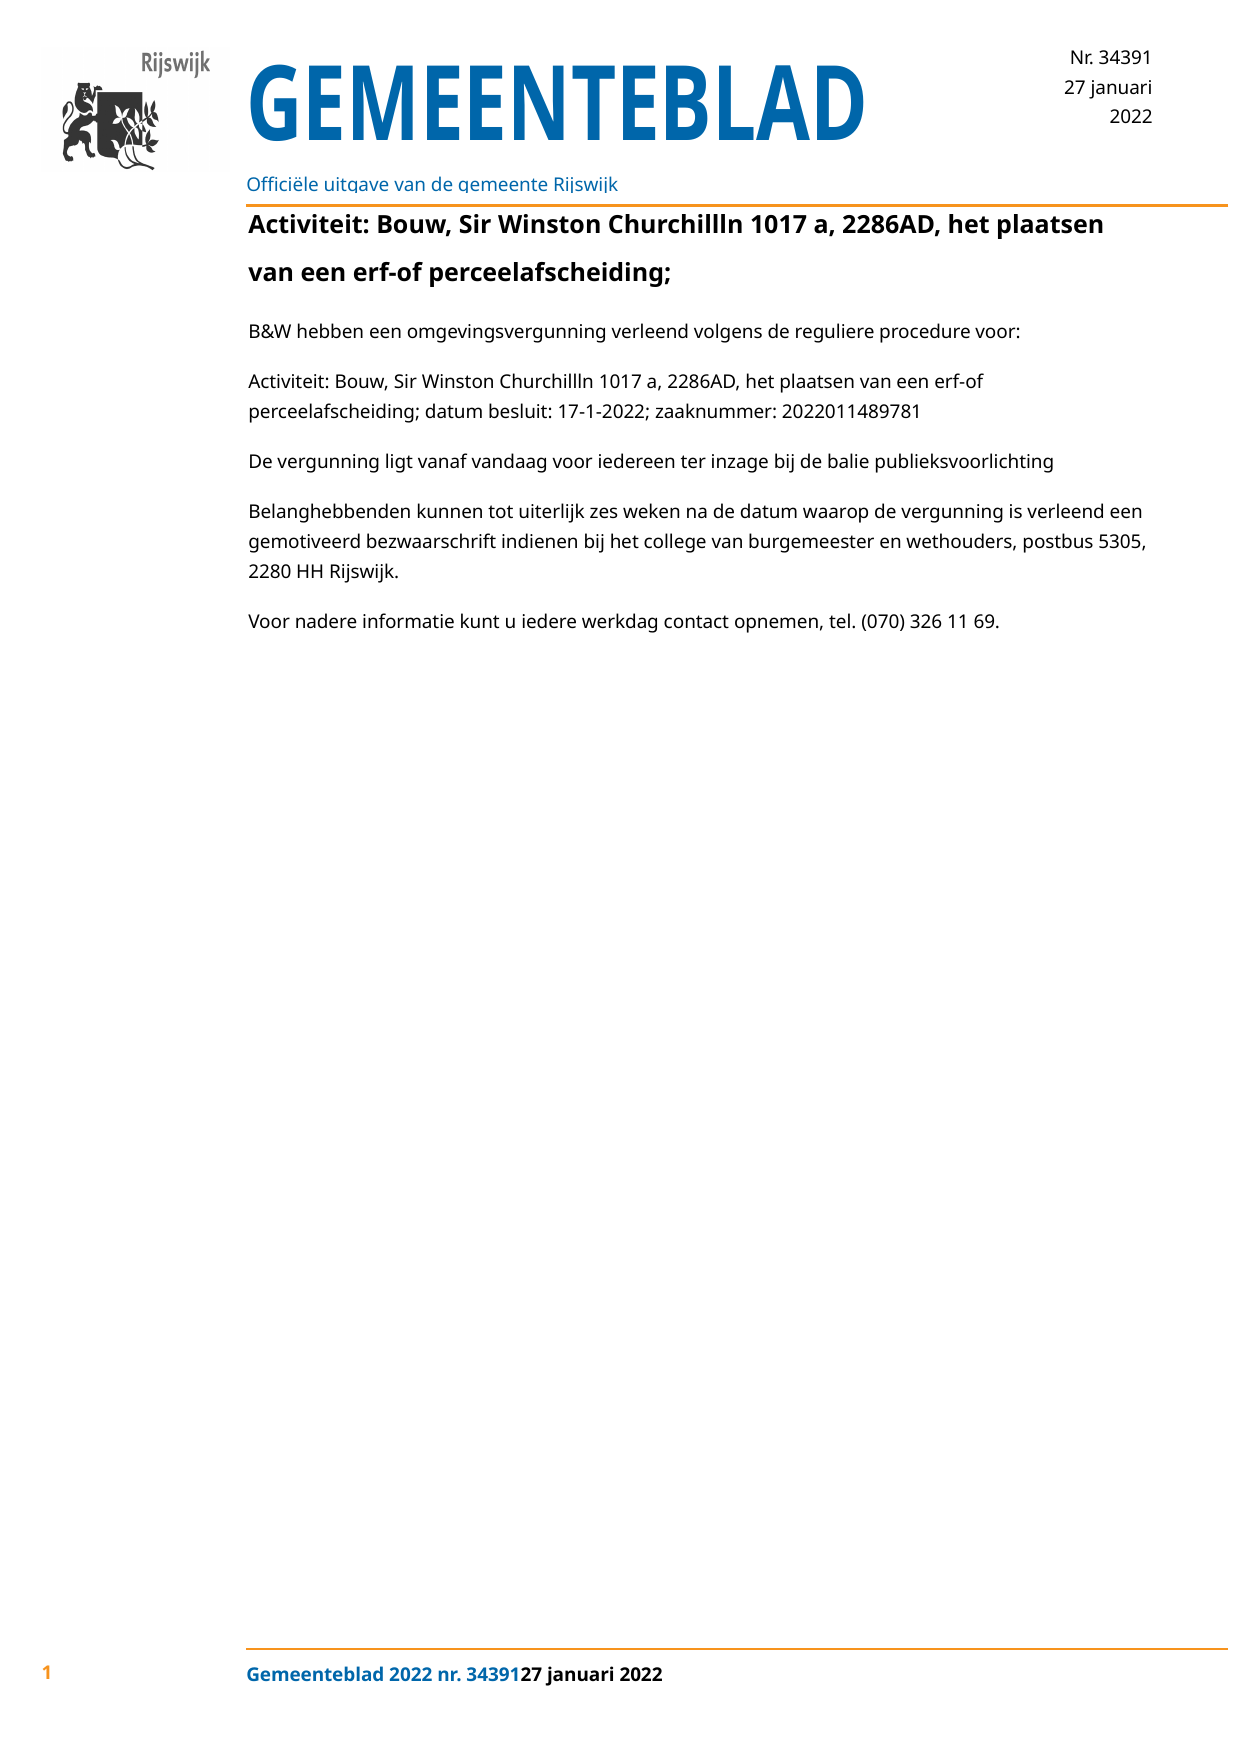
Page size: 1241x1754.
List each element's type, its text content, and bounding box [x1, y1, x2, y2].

text Voor nadere informatie kunt u iedere werkdag contact opnemen, tel. (070) 326 11 69. [248, 608, 1152, 634]
text De vergunning ligt vanaf vandaag voor iedereen ter inzage bij de balie publieksvoorlichting [248, 448, 1152, 474]
text Activiteit: Bouw, Sir Winston Churchillln 1017 a, 2286AD, het plaatsen van een erf-of perceelafscheiding; [248, 207, 1152, 288]
text B&W hebben een omgevingsvergunning verleend volgens de reguliere procedure voor: [248, 318, 1152, 344]
text Belanghebbenden kunnen tot uiterlijk zes weken na de datum waarop de vergunning is verleend een gemotiveerd bezwaarschrift indienen bij het college van burgemeester en wethouders, postbus 5305, 2280 HH Rijswijk. [248, 499, 1152, 584]
picture [41, 47, 231, 172]
text Activiteit: Bouw, Sir Winston Churchillln 1017 a, 2286AD, het plaatsen van een erf-of perceelafscheiding; datum besluit: 17-1-2022; zaaknummer: 2022011489781 [248, 368, 1152, 424]
